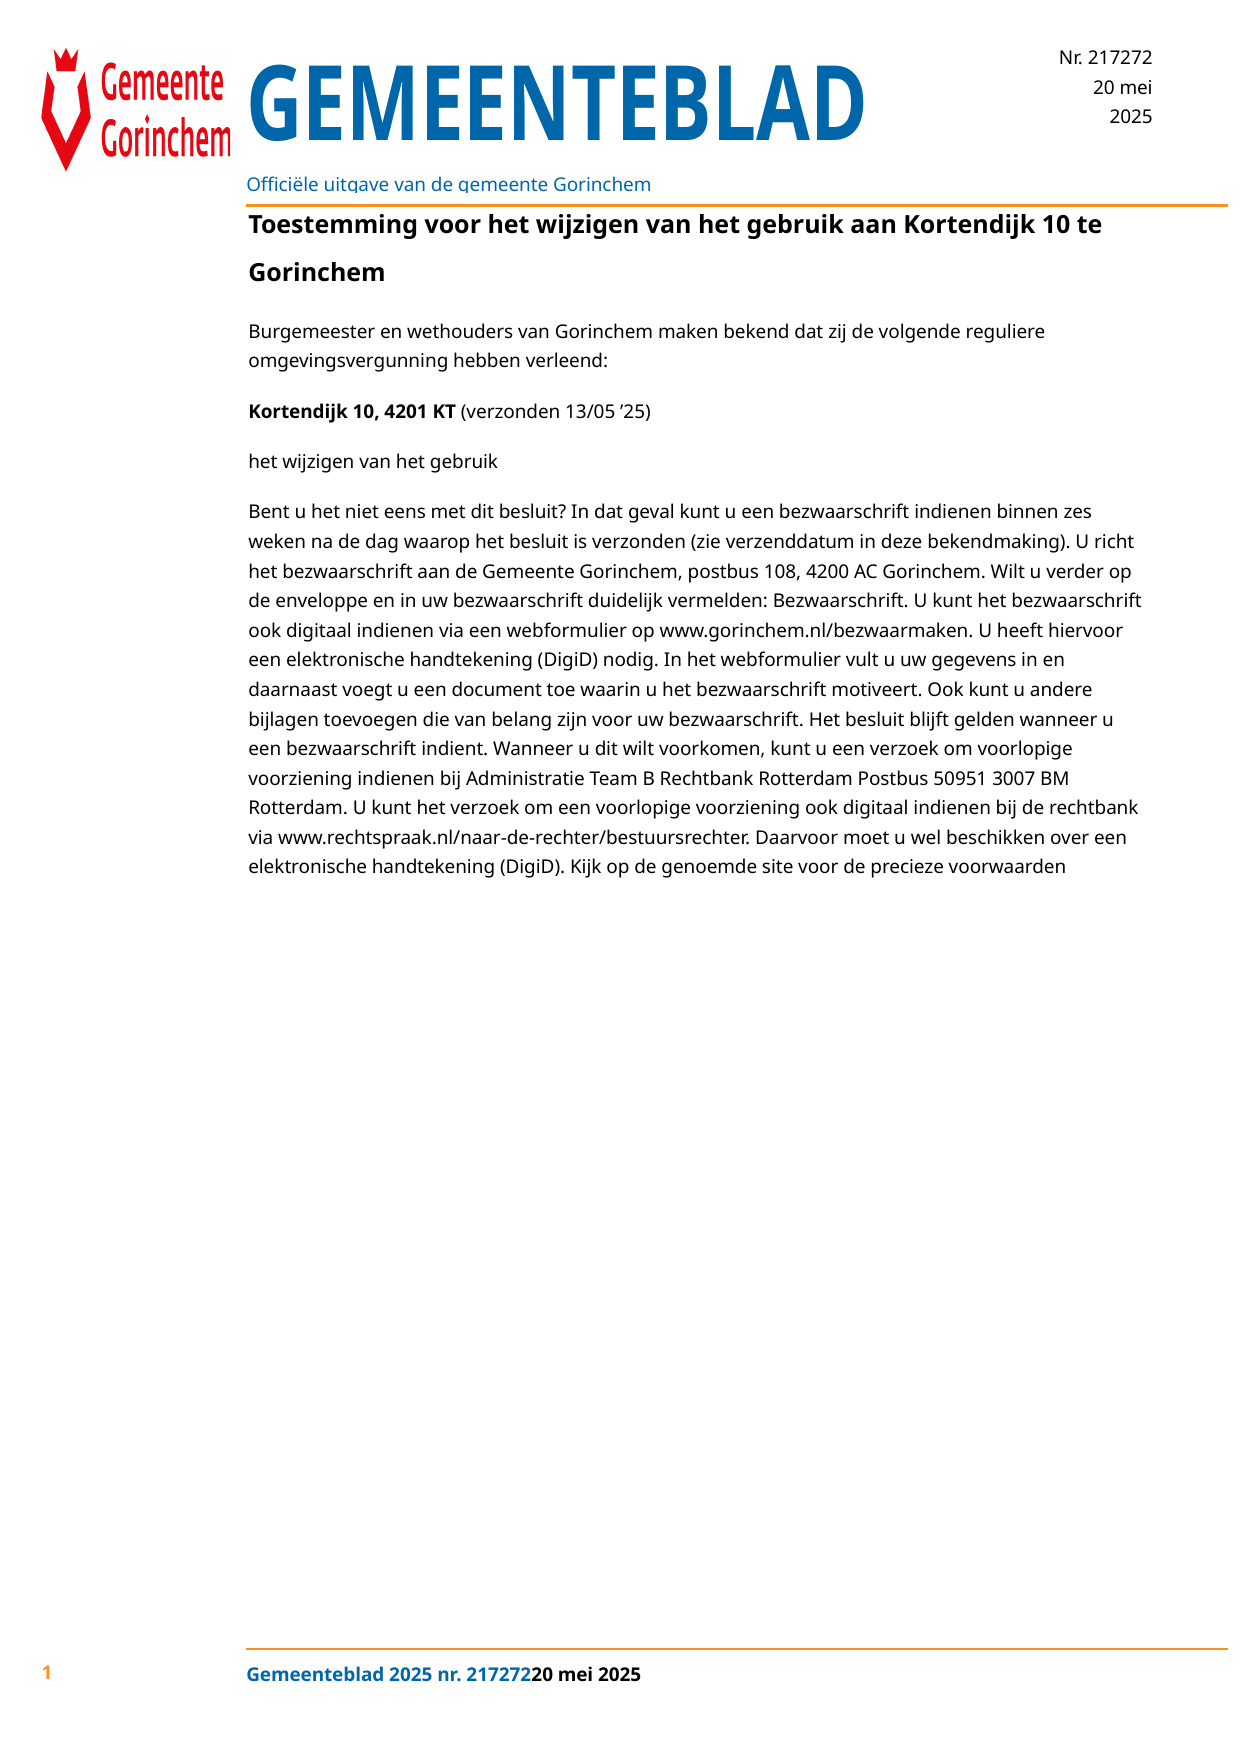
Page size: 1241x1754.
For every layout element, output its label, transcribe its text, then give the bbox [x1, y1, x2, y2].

text het wijzigen van het gebruik [248, 448, 1152, 474]
text Bent u het niet eens met dit besluit? In dat geval kunt u een bezwaarschrift indienen binnen zes weken na de dag waarop het besluit is verzonden (zie verzenddatum in deze bekendmaking). U richt het bezwaarschrift aan de Gemeente Gorinchem, postbus 108, 4200 AC Gorinchem. Wilt u verder op de enveloppe en in uw bezwaarschrift duidelijk vermelden: Bezwaarschrift. U kunt het bezwaarschrift ook digitaal indienen via een webformulier op www.gorinchem.nl/bezwaarmaken. U heeft hiervoor een elektronische handtekening (DigiD) nodig. In het webformulier vult u uw gegevens in en daarnaast voegt u een document toe waarin u het bezwaarschrift motiveert. Ook kunt u andere bijlagen toevoegen die van belang zijn voor uw bezwaarschrift. Het besluit blijft gelden wanneer u een bezwaarschrift indient. Wanneer u dit wilt voorkomen, kunt u een verzoek om voorlopige voorziening indienen bij Administratie Team B Rechtbank Rotterdam Postbus 50951 3007 BM Rotterdam. U kunt het verzoek om een voorlopige voorziening ook digitaal indienen bij de rechtbank via www.rechtspraak.nl/naar-de-rechter/bestuursrechter. Daarvoor moet u wel beschikken over een elektronische handtekening (DigiD). Kijk op de genoemde site voor de precieze voorwaarden [248, 499, 1152, 879]
picture [41, 47, 231, 172]
text Burgemeester en wethouders van Gorinchem maken bekend dat zij de volgende reguliere omgevingsvergunning hebben verleend: [248, 318, 1152, 373]
text Toestemming voor het wijzigen van het gebruik aan Kortendijk 10 te Gorinchem [248, 207, 1152, 288]
text Kortendijk 10, 4201 KT (verzonden 13/05 ’25) [248, 398, 1152, 424]
